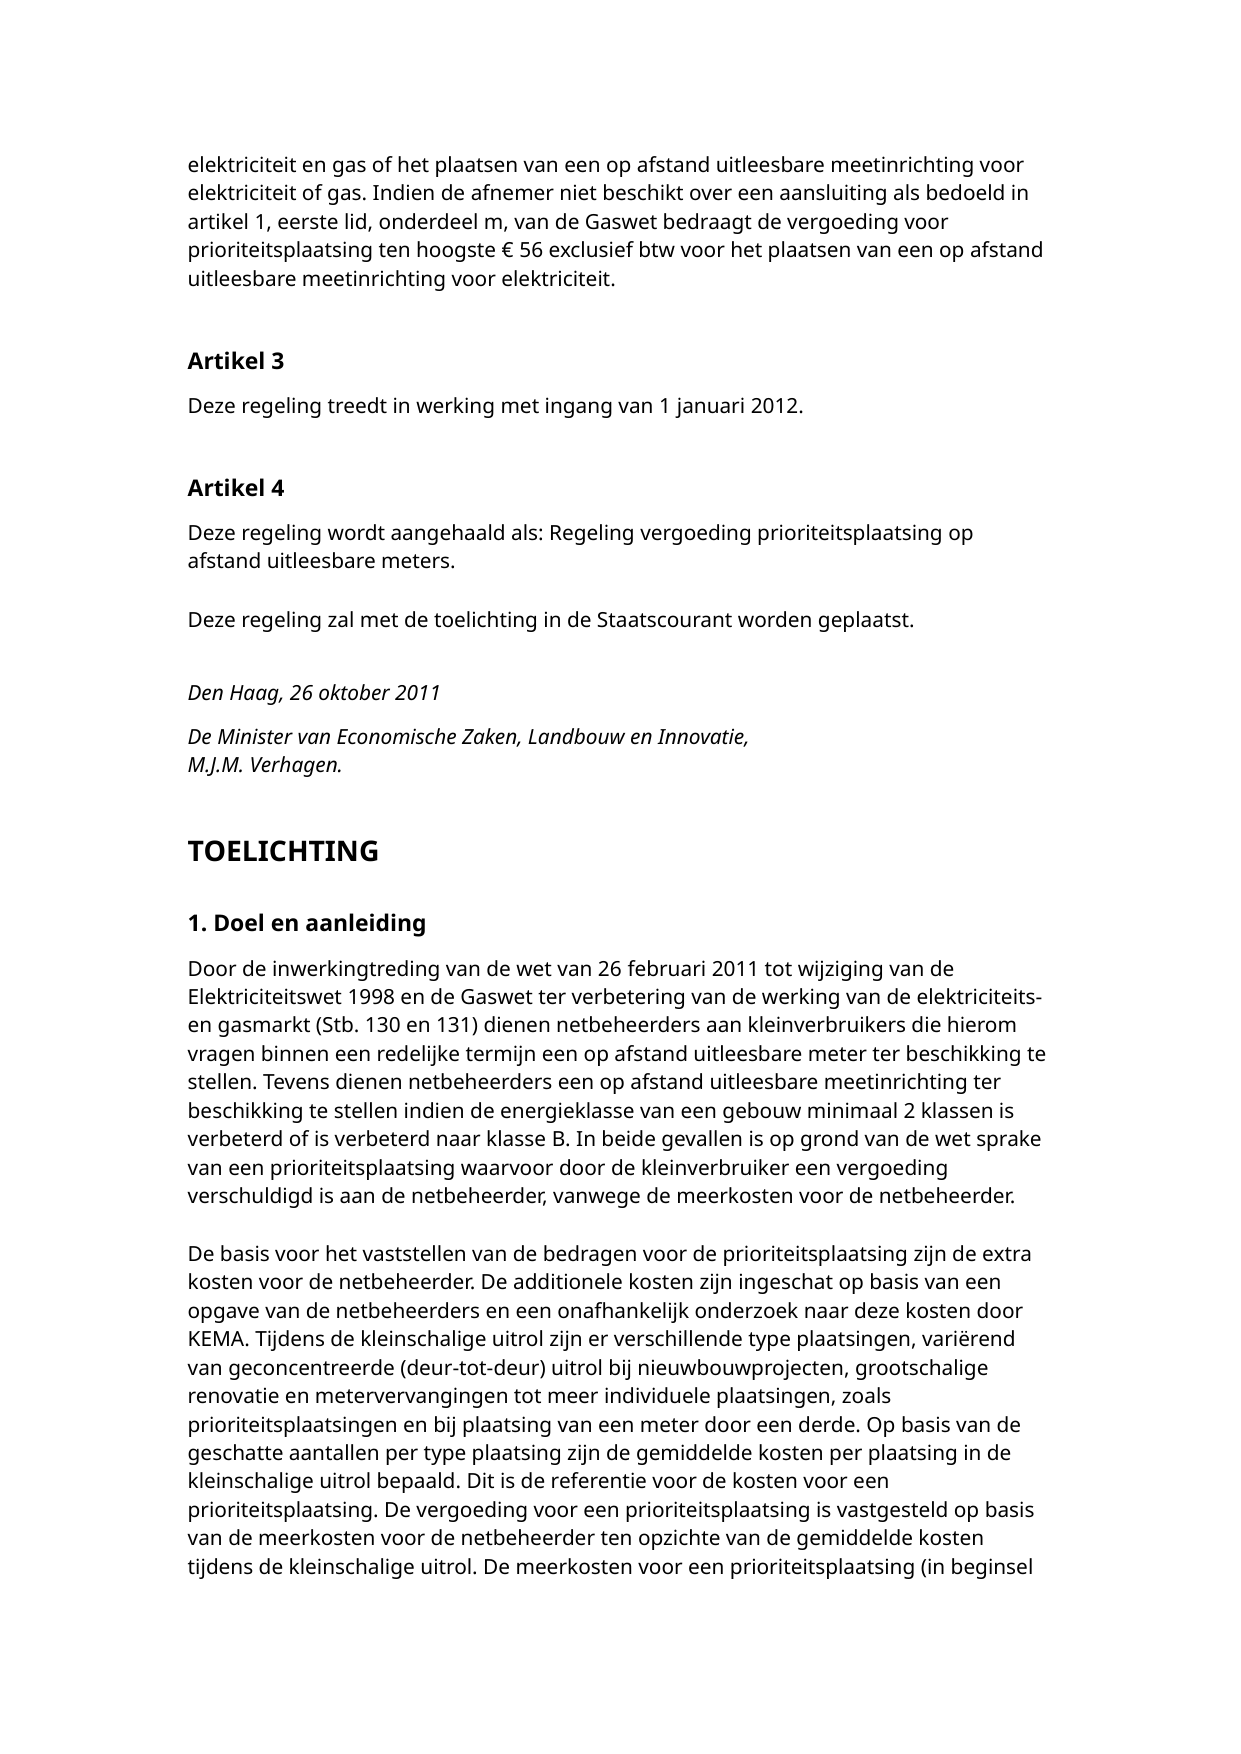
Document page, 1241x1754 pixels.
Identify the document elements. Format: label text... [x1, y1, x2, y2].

subtitle 1. Doel en aanleiding [187, 907, 1053, 939]
subtitle Artikel 3 [187, 345, 1053, 376]
text Door de inwerkingtreding van de wet van 26 februari 2011 tot wijziging van de Elektriciteitswet 1998 en de Gaswet ter verbetering van de werking van de elektriciteits- en gasmarkt (Stb. 130 en 131) dienen netbeheerders aan kleinverbruikers die hierom vragen binnen een redelijke termijn een op afstand uitleesbare meter ter beschikking te stellen. Tevens dienen netbeheerders een op afstand uitleesbare meetinrichting ter beschikking te stellen indien de energieklasse van een gebouw minimaal 2 klassen is verbeterd of is verbeterd naar klasse B. In beide gevallen is op grond van de wet sprake van een prioriteitsplaatsing waarvoor door de kleinverbruiker een vergoeding verschuldigd is aan de netbeheerder, vanwege de meerkosten voor de netbeheerder. [187, 954, 1053, 1209]
text Deze regeling treedt in werking met ingang van 1 januari 2012. [187, 391, 1053, 419]
text Deze regeling wordt aangehaald als: Regeling vergoeding prioriteitsplaatsing op afstand uitleesbare meters. [187, 518, 1053, 575]
subtitle Artikel 4 [187, 472, 1053, 503]
text De Minister van Economische Zaken, Landbouw en Innovatie, [187, 722, 1053, 750]
text Den Haag, 26 oktober 2011 [187, 678, 1053, 707]
text M.J.M. Verhagen. [187, 750, 1053, 779]
text De basis voor het vaststellen van de bedragen voor de prioriteitsplaatsing zijn de extra kosten voor de netbeheerder. De additionele kosten zijn ingeschat op basis van een opgave van de netbeheerders en een onafhankelijk onderzoek naar deze kosten door KEMA. Tijdens de kleinschalige uitrol zijn er verschillende type plaatsingen, variërend van geconcentreerde (deur-tot-deur) uitrol bij nieuwbouwprojecten, grootschalige renovatie en metervervangingen tot meer individuele plaatsingen, zoals prioriteitsplaatsingen en bij plaatsing van een meter door een derde. Op basis van de geschatte aantallen per type plaatsing zijn de gemiddelde kosten per plaatsing in de kleinschalige uitrol bepaald. Dit is de referentie voor de kosten voor een prioriteitsplaatsing. De vergoeding voor een prioriteitsplaatsing is vastgesteld op basis van de meerkosten voor de netbeheerder ten opzichte van de gemiddelde kosten tijdens de kleinschalige uitrol. De meerkosten voor een prioriteitsplaatsing (in beginsel [187, 1239, 1053, 1580]
text elektriciteit en gas of het plaatsen van een op afstand uitleesbare meetinrichting voor elektriciteit of gas. Indien de afnemer niet beschikt over een aansluiting als bedoeld in artikel 1, eerste lid, onderdeel m, van de Gaswet bedraagt de vergoeding voor prioriteitsplaatsing ten hoogste € 56 exclusief btw voor het plaatsen van een op afstand uitleesbare meetinrichting voor elektriciteit. [187, 150, 1053, 292]
text Deze regeling zal met de toelichting in de Staatscourant worden geplaatst. [187, 605, 1053, 633]
subtitle TOELICHTING [187, 831, 1053, 870]
